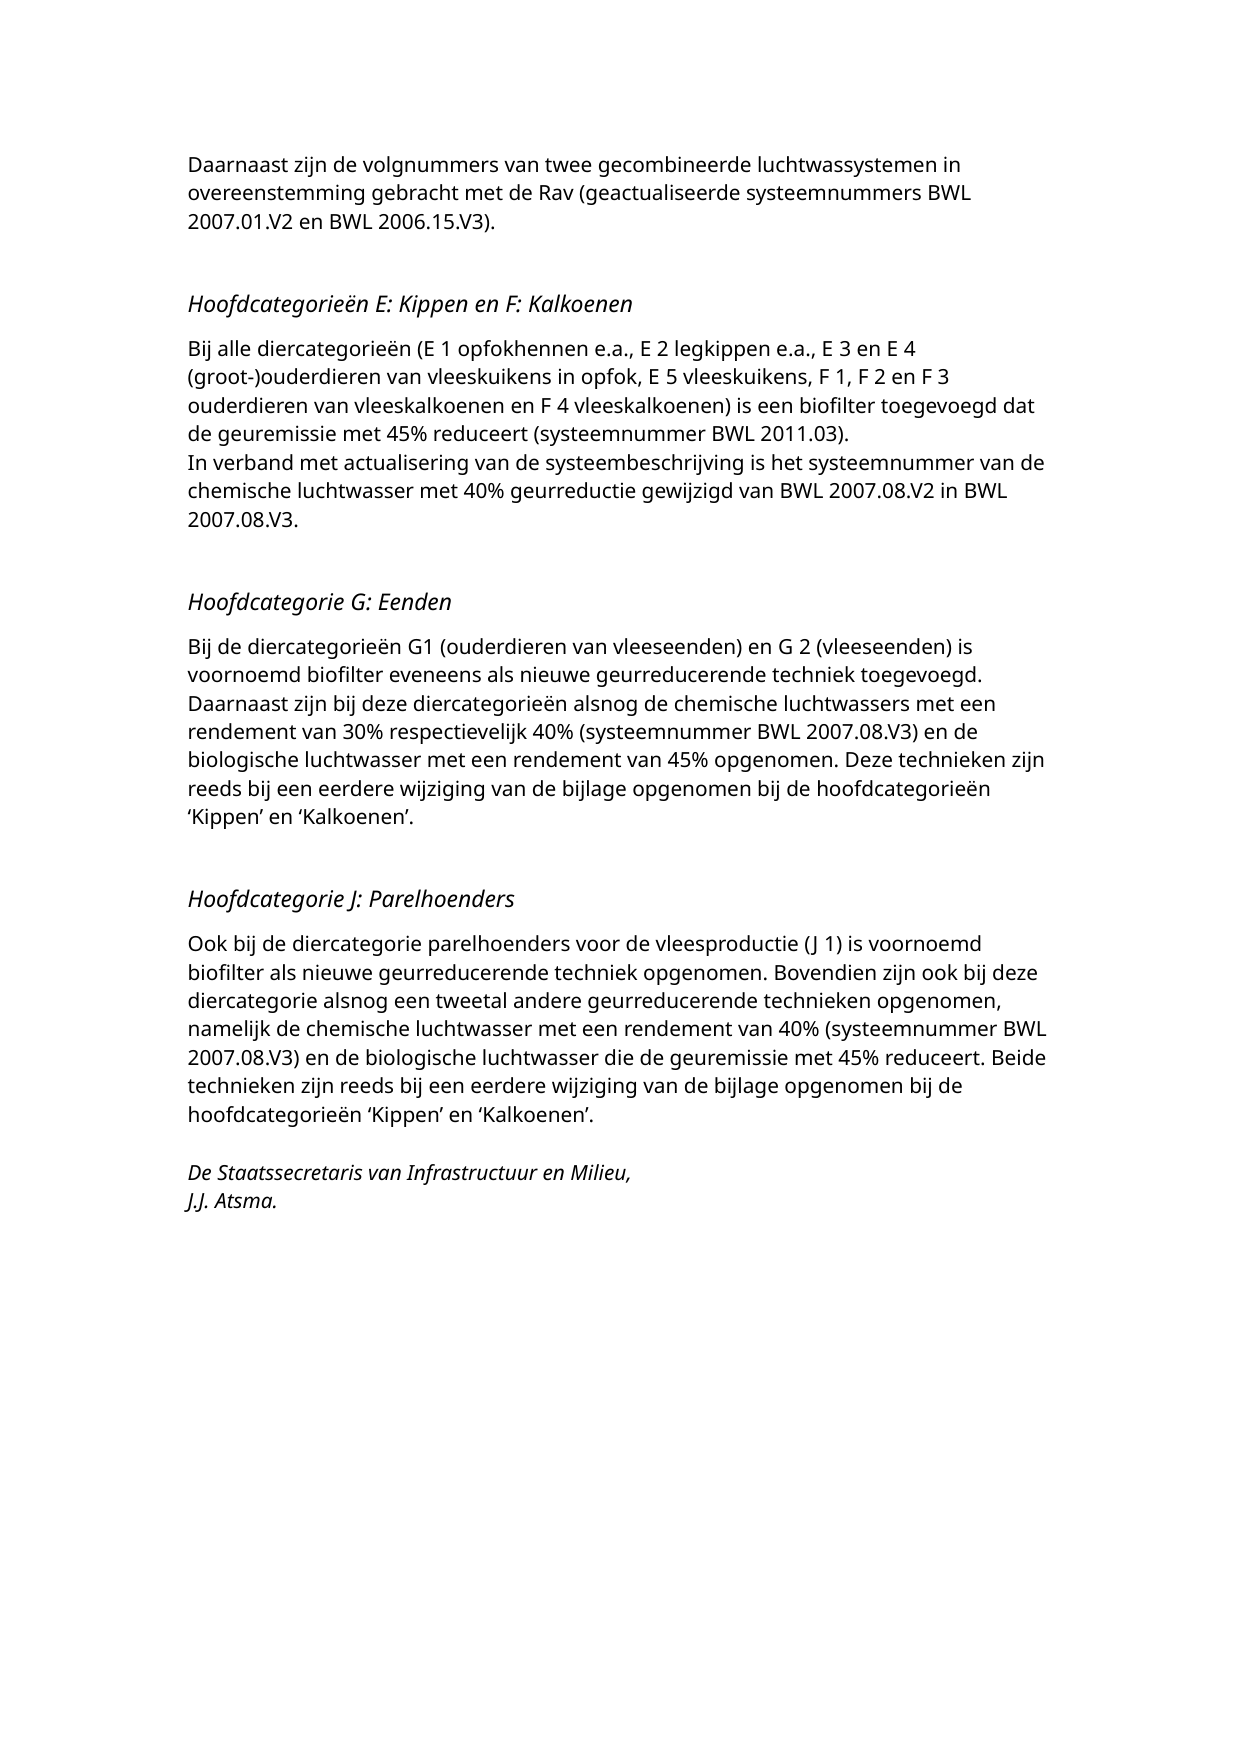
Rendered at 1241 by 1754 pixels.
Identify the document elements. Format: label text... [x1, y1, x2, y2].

subtitle Hoofdcategorie G: Eenden [187, 586, 1053, 617]
text Bij alle diercategorieën (E 1 opfokhennen e.a., E 2 legkippen e.a., E 3 en E 4 (groot-)ouderdieren van vleeskuikens in opfok, E 5 vleeskuikens, F 1, F 2 en F 3 ouderdieren van vleeskalkoenen en F 4 vleeskalkoenen) is een biofilter toegevoegd dat de geuremissie met 45% reduceert (systeemnummer BWL 2011.03). [187, 334, 1053, 448]
text J.J. Atsma. [187, 1186, 1053, 1214]
text In verband met actualisering van de systeembeschrijving is het systeemnummer van de chemische luchtwasser met 40% geurreductie gewijzigd van BWL 2007.08.V2 in BWL 2007.08.V3. [187, 448, 1053, 533]
text Ook bij de diercategorie parelhoenders voor de vleesproductie (J 1) is voornoemd biofilter als nieuwe geurreducerende techniek opgenomen. Bovendien zijn ook bij deze diercategorie alsnog een tweetal andere geurreducerende technieken opgenomen, namelijk de chemische luchtwasser met een rendement van 40% (systeemnummer BWL 2007.08.V3) en de biologische luchtwasser die de geuremissie met 45% reduceert. Beide technieken zijn reeds bij een eerdere wijziging van de bijlage opgenomen bij de hoofdcategorieën ‘Kippen’ en ‘Kalkoenen’. [187, 929, 1053, 1128]
text Bij de diercategorieën G1 (ouderdieren van vleeseenden) en G 2 (vleeseenden) is voornoemd biofilter eveneens als nieuwe geurreducerende techniek toegevoegd. Daarnaast zijn bij deze diercategorieën alsnog de chemische luchtwassers met een rendement van 30% respectievelijk 40% (systeemnummer BWL 2007.08.V3) en de biologische luchtwasser met een rendement van 45% opgenomen. Deze technieken zijn reeds bij een eerdere wijziging van de bijlage opgenomen bij de hoofdcategorieën ‘Kippen’ en ‘Kalkoenen’. [187, 632, 1053, 831]
subtitle Hoofdcategorieën E: Kippen en F: Kalkoenen [187, 288, 1053, 319]
subtitle Hoofdcategorie J: Parelhoenders [187, 883, 1053, 914]
text De Staatssecretaris van Infrastructuur en Milieu, [187, 1158, 1053, 1186]
text Daarnaast zijn de volgnummers van twee gecombineerde luchtwassystemen in overeenstemming gebracht met de Rav (geactualiseerde systeemnummers BWL 2007.01.V2 en BWL 2006.15.V3). [187, 150, 1053, 235]
